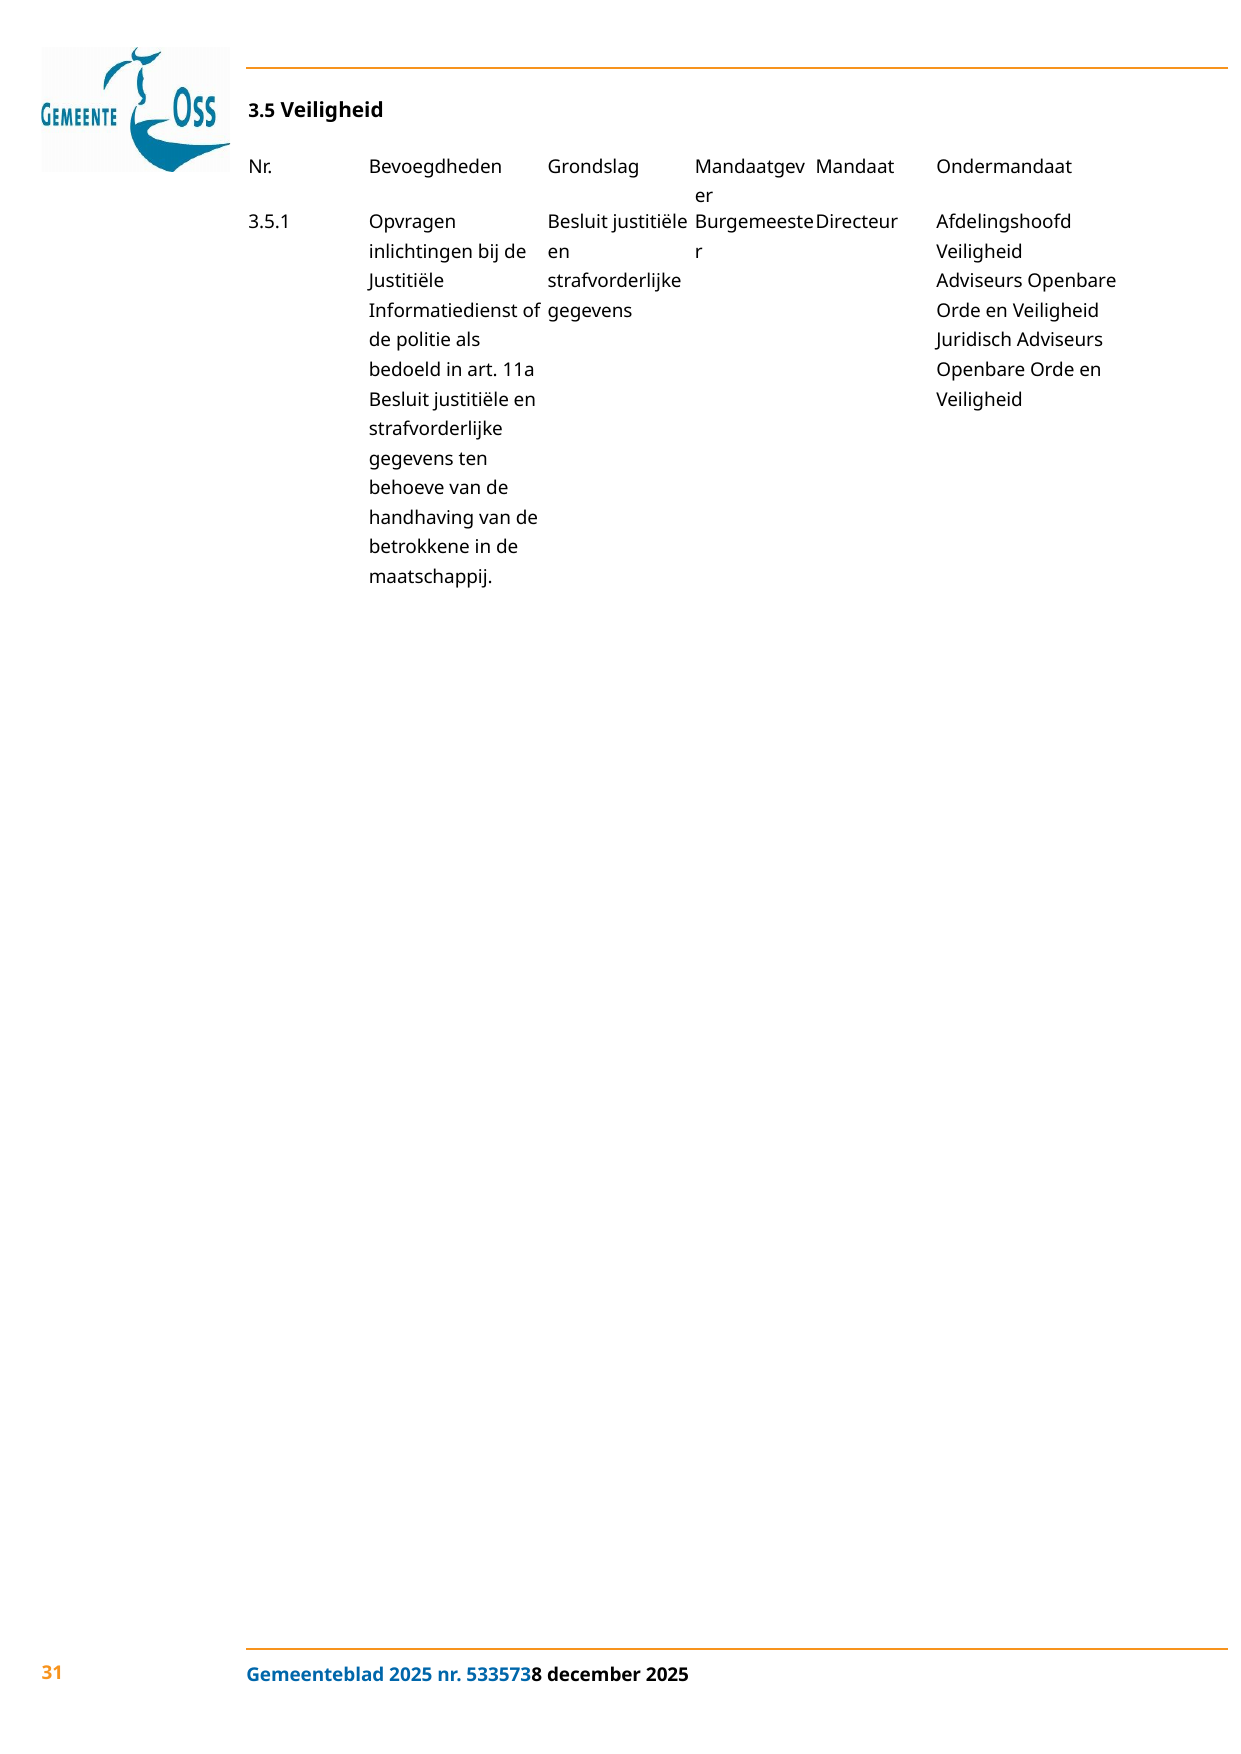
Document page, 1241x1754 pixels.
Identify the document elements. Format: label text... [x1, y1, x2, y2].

table_cell Besluit justitiële en strafvorderlijke gegevens [548, 208, 694, 589]
table_header Mandaatgever [695, 153, 815, 208]
table_cell Burgemeester [695, 208, 815, 589]
table_header Grondslag [548, 153, 694, 208]
table_cell Opvragen inlichtingen bij de Justitiële Informatiedienst of de politie als bedoeld in art. 11a Besluit justitiële en strafvorderlijke gegevens ten behoeve van de handhaving van de betrokkene in de maatschappij. [369, 208, 547, 589]
table_header Bevoegdheden [369, 153, 547, 208]
table_cell 3.5.1 [248, 208, 369, 589]
table_header Nr. [248, 153, 369, 208]
table_header Ondermandaat [936, 153, 1152, 208]
table_cell Directeur [815, 208, 936, 589]
picture [41, 47, 231, 172]
text 3.5 Veiligheid [248, 95, 1152, 123]
table_header Mandaat [815, 153, 936, 208]
table_cell Afdelingshoofd Veiligheid Adviseurs Openbare Orde en Veiligheid Juridisch Adviseurs Openbare Orde en Veiligheid [936, 208, 1152, 589]
